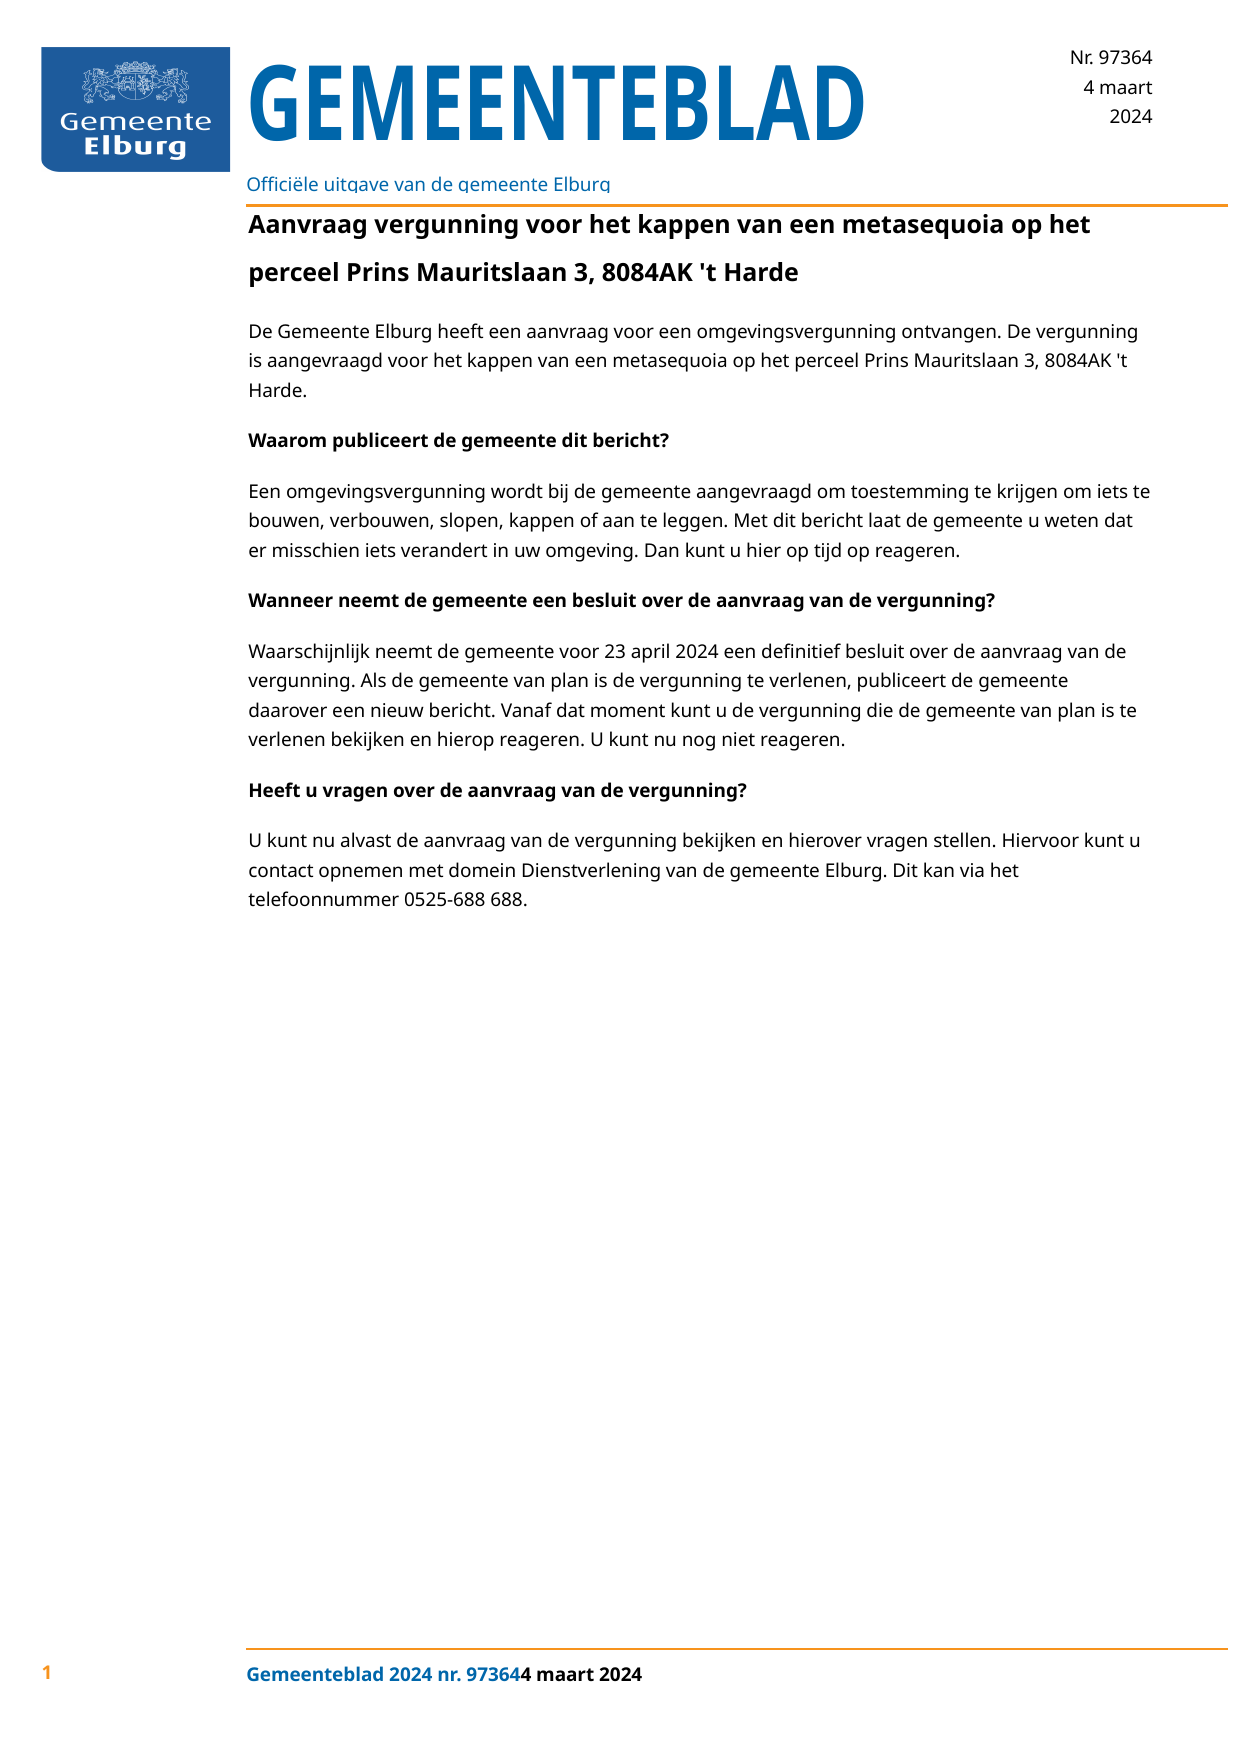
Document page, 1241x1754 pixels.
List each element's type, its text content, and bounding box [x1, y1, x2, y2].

text Wanneer neemt de gemeente een besluit over de aanvraag van de vergunning? [248, 587, 1152, 613]
text Waarom publiceert de gemeente dit bericht? [248, 427, 1152, 453]
text U kunt nu alvast de aanvraag van de vergunning bekijken en hierover vragen stellen. Hiervoor kunt u contact opnemen met domein Dienstverlening van de gemeente Elburg. Dit kan via het telefoonnummer 0525-688 688. [248, 827, 1152, 912]
text Waarschijnlijk neemt de gemeente voor 23 april 2024 een definitief besluit over de aanvraag van de vergunning. Als de gemeente van plan is de vergunning te verlenen, publiceert de gemeente daarover een nieuw bericht. Vanaf dat moment kunt u de vergunning die de gemeente van plan is te verlenen bekijken en hierop reageren. U kunt nu nog niet reageren. [248, 638, 1152, 752]
picture [41, 47, 231, 172]
text Heeft u vragen over de aanvraag van de vergunning? [248, 777, 1152, 803]
text Een omgevingsvergunning wordt bij de gemeente aangevraagd om toestemming te krijgen om iets te bouwen, verbouwen, slopen, kappen of aan te leggen. Met dit bericht laat de gemeente u weten dat er misschien iets verandert in uw omgeving. Dan kunt u hier op tijd op reageren. [248, 478, 1152, 563]
text De Gemeente Elburg heeft een aanvraag voor een omgevingsvergunning ontvangen. De vergunning is aangevraagd voor het kappen van een metasequoia op het perceel Prins Mauritslaan 3, 8084AK 't Harde. [248, 318, 1152, 403]
text Aanvraag vergunning voor het kappen van een metasequoia op het perceel Prins Mauritslaan 3, 8084AK 't Harde [248, 207, 1152, 288]
